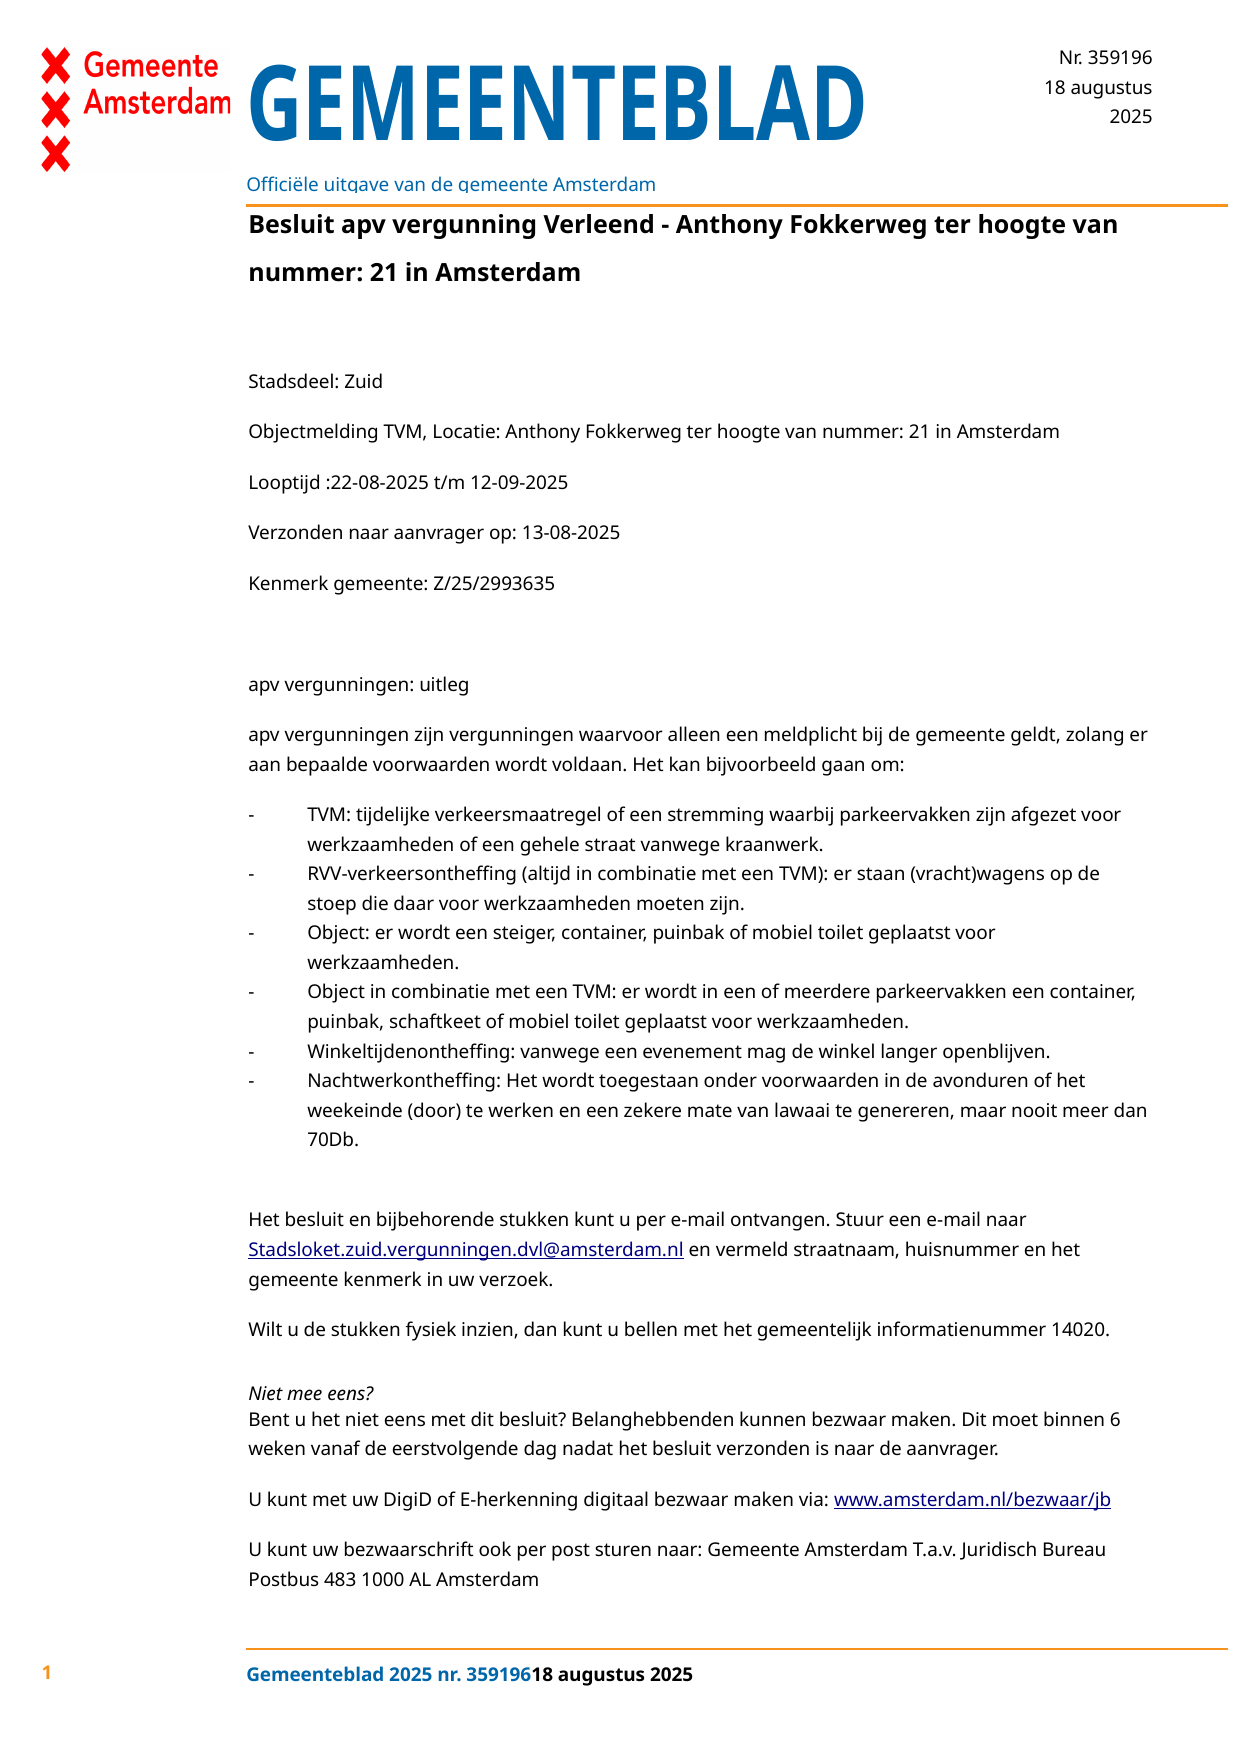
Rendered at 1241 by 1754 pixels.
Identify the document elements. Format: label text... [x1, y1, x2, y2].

text U kunt met uw DigiD of E-herkenning digitaal bezwaar maken via: www.amsterdam.nl/bezwaar/jb [248, 1486, 1152, 1512]
text Stadsdeel: Zuid [248, 368, 1152, 394]
list Winkeltijdenontheffing: vanwege een evenement mag de winkel langer openblijven. [248, 1038, 1152, 1064]
text apv vergunningen zijn vergunningen waarvoor alleen een meldplicht bij de gemeente geldt, zolang er aan bepaalde voorwaarden wordt voldaan. Het kan bijvoorbeeld gaan om: [248, 721, 1152, 777]
list Object in combinatie met een TVM: er wordt in een of meerdere parkeervakken een container, puinbak, schaftkeet of mobiel toilet geplaatst voor werkzaamheden. [248, 979, 1152, 1034]
text Niet mee eens? [248, 1380, 1152, 1406]
text Kenmerk gemeente: Z/25/2993635 [248, 570, 1152, 596]
text Het besluit en bijbehorende stukken kunt u per e-mail ontvangen. Stuur een e-mail naar Stadsloket.zuid.vergunningen.dvl@amsterdam.nl en vermeld straatnaam, huisnummer en het gemeente kenmerk in uw verzoek. [248, 1207, 1152, 1292]
text Verzonden naar aanvrager op: 13-08-2025 [248, 519, 1152, 545]
list RVV-verkeersontheffing (altijd in combinatie met een TVM): er staan (vracht)wagens op de stoep die daar voor werkzaamheden moeten zijn. [248, 860, 1152, 916]
text Bent u het niet eens met dit besluit? Belanghebbenden kunnen bezwaar maken. Dit moet binnen 6 weken vanaf de eerstvolgende dag nadat het besluit verzonden is naar de aanvrager. [248, 1406, 1152, 1461]
text U kunt uw bezwaarschrift ook per post sturen naar: Gemeente Amsterdam T.a.v. Juridisch Bureau Postbus 483 1000 AL Amsterdam [248, 1536, 1152, 1592]
text apv vergunningen: uitleg [248, 671, 1152, 697]
list Object: er wordt een steiger, container, puinbak of mobiel toilet geplaatst voor werkzaamheden. [248, 919, 1152, 975]
list TVM: tijdelijke verkeersmaatregel of een stremming waarbij parkeervakken zijn afgezet voor werkzaamheden of een gehele straat vanwege kraanwerk. [248, 801, 1152, 857]
text Objectmelding TVM, Locatie: Anthony Fokkerweg ter hoogte van nummer: 21 in Amsterdam [248, 419, 1152, 444]
picture [41, 47, 231, 172]
list Nachtwerkontheffing: Het wordt toegestaan onder voorwaarden in de avonduren of het weekeinde (door) te werken en een zekere mate van lawaai te genereren, maar nooit meer dan 70Db. [248, 1067, 1152, 1152]
text Besluit apv vergunning Verleend - Anthony Fokkerweg ter hoogte van nummer: 21 in Amsterdam [248, 207, 1152, 288]
text Wilt u de stukken fysiek inzien, dan kunt u bellen met het gemeentelijk informatienummer 14020. [248, 1316, 1152, 1342]
text Looptijd :22-08-2025 t/m 12-09-2025 [248, 469, 1152, 495]
